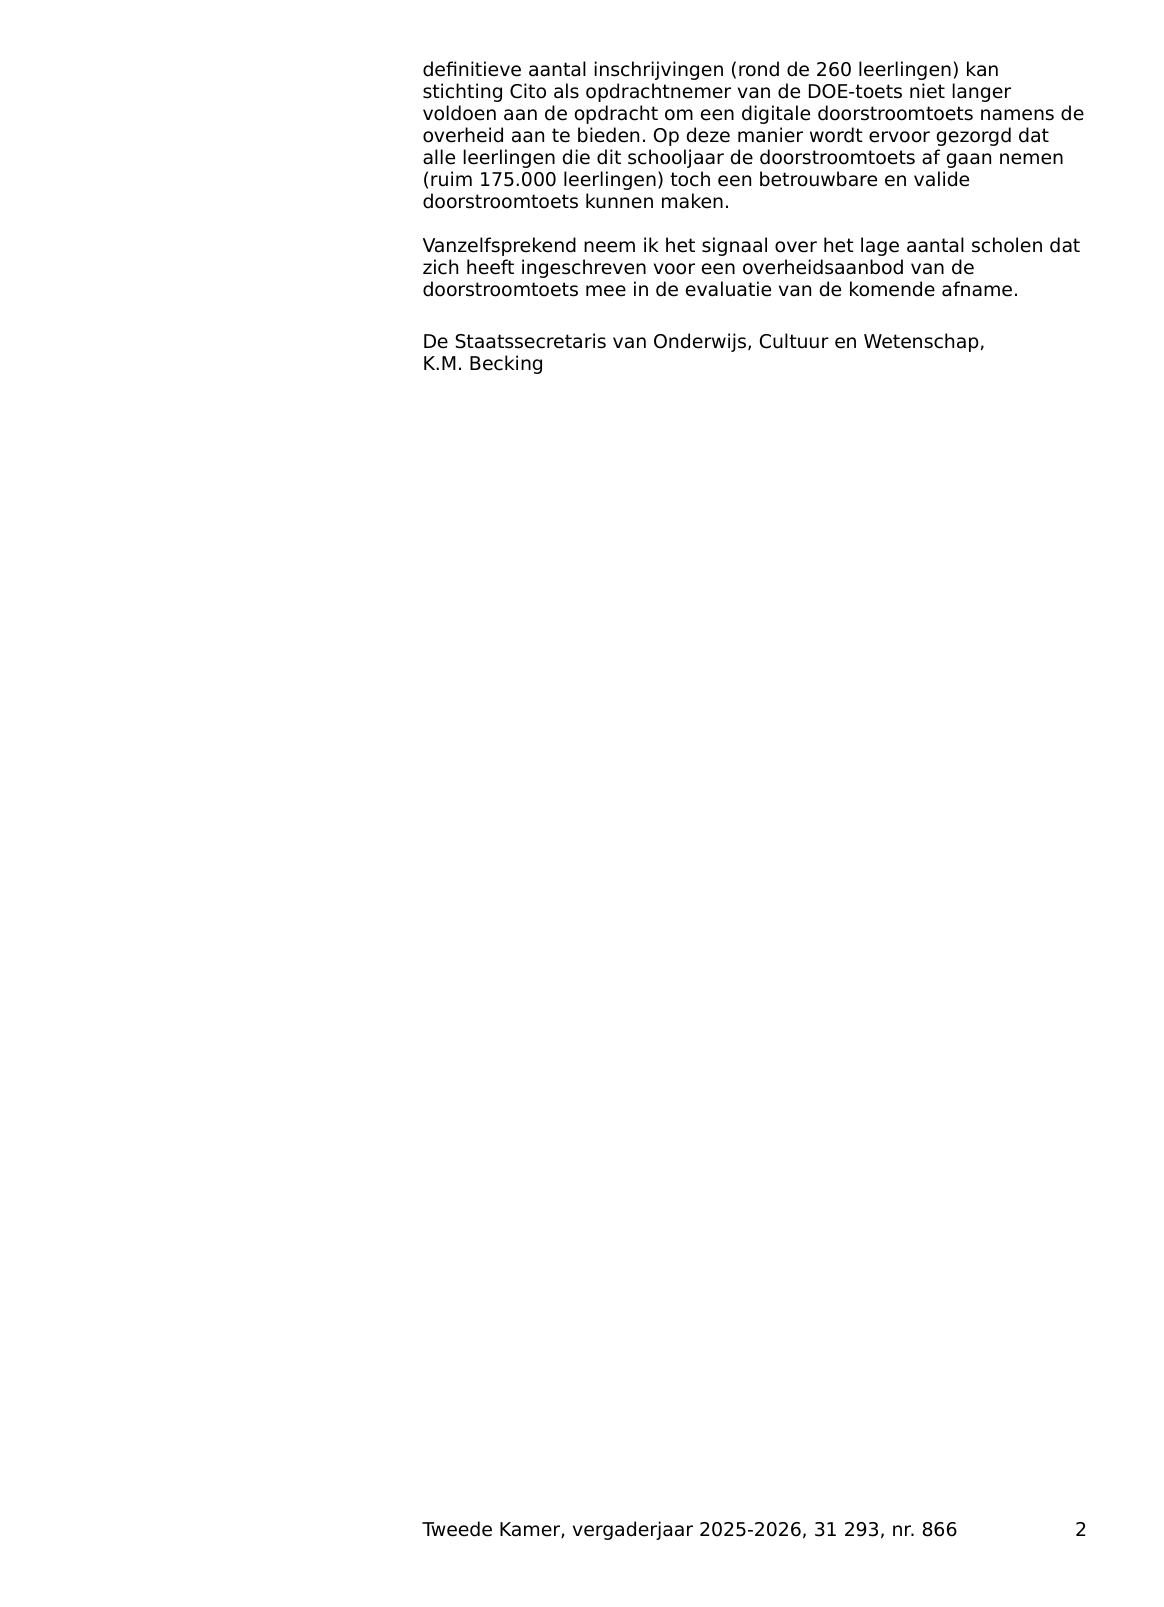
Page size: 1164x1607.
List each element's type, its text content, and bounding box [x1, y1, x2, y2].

text Vanzelfsprekend neem ik het signaal over het lage aantal scholen dat zich heeft ingeschreven voor een overheidsaanbod van de doorstroomtoets mee in de evaluatie van de komende afname. [422, 235, 1087, 301]
text definitieve aantal inschrijvingen (rond de 260 leerlingen) kan stichting Cito als opdrachtnemer van de DOE-toets niet langer voldoen aan de opdracht om een digitale doorstroomtoets namens de overheid aan te bieden. Op deze manier wordt ervoor gezorgd dat alle leerlingen die dit schooljaar de doorstroomtoets af gaan nemen (ruim 175.000 leerlingen) toch een betrouwbare en valide doorstroomtoets kunnen maken. [422, 59, 1087, 213]
text De Staatssecretaris van Onderwijs, Cultuur en Wetenschap, K.M. Becking [422, 331, 1087, 375]
